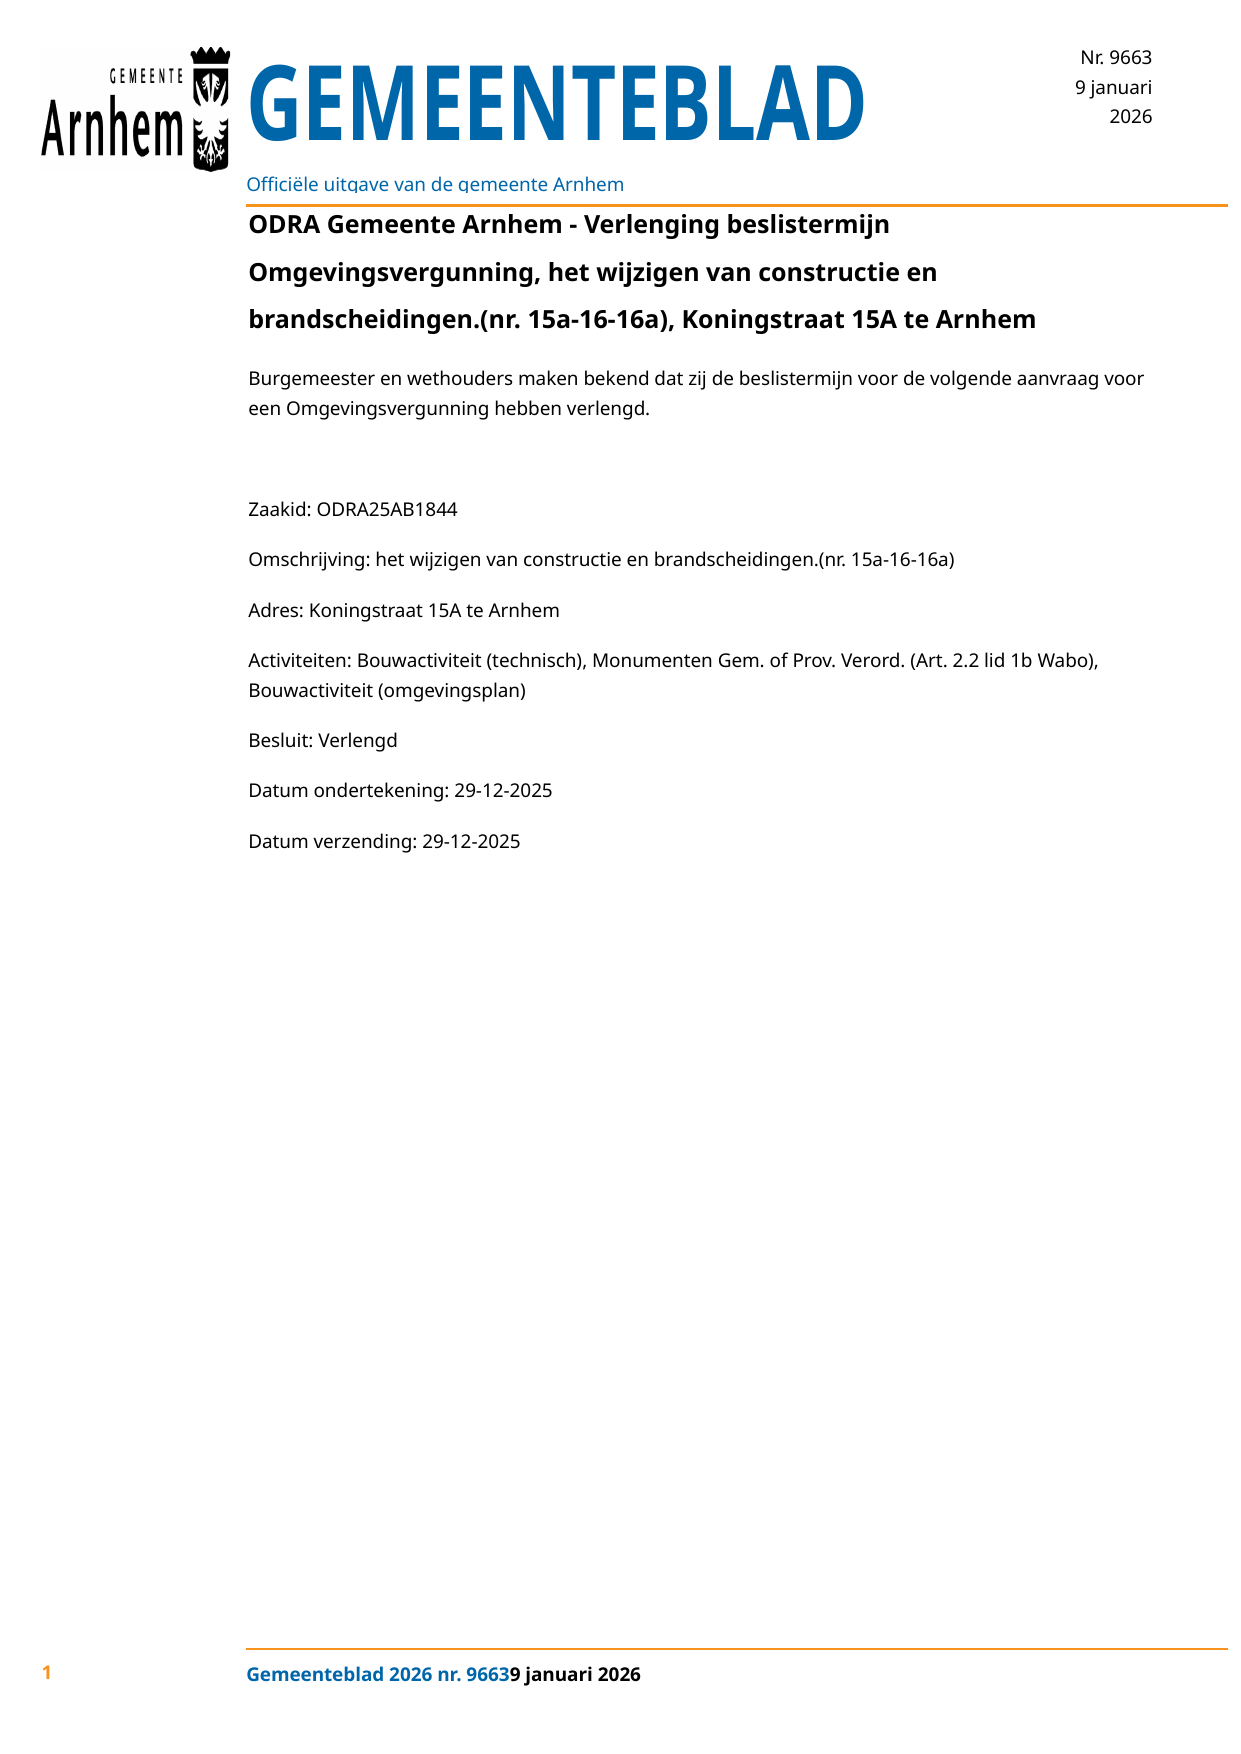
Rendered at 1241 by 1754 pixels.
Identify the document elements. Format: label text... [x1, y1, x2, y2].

text Burgemeester en wethouders maken bekend dat zij de beslistermijn voor de volgende aanvraag voor een Omgevingsvergunning hebben verlengd. [248, 366, 1152, 421]
text ODRA Gemeente Arnhem - Verlenging beslistermijn Omgevingsvergunning, het wijzigen van constructie en brandscheidingen.(nr. 15a-16-16a), Koningstraat 15A te Arnhem [248, 207, 1152, 336]
text Datum verzending: 29-12-2025 [248, 828, 1152, 854]
text Zaakid: ODRA25AB1844 [248, 496, 1152, 522]
text Datum ondertekening: 29-12-2025 [248, 778, 1152, 803]
text Omschrijving: het wijzigen van constructie en brandscheidingen.(nr. 15a-16-16a) [248, 546, 1152, 572]
text Besluit: Verlengd [248, 727, 1152, 753]
text Adres: Koningstraat 15A te Arnhem [248, 597, 1152, 622]
picture [41, 47, 231, 172]
text Activiteiten: Bouwactiviteit (technisch), Monumenten Gem. of Prov. Verord. (Art. 2.2 lid 1b Wabo), Bouwactiviteit (omgevingsplan) [248, 647, 1152, 702]
